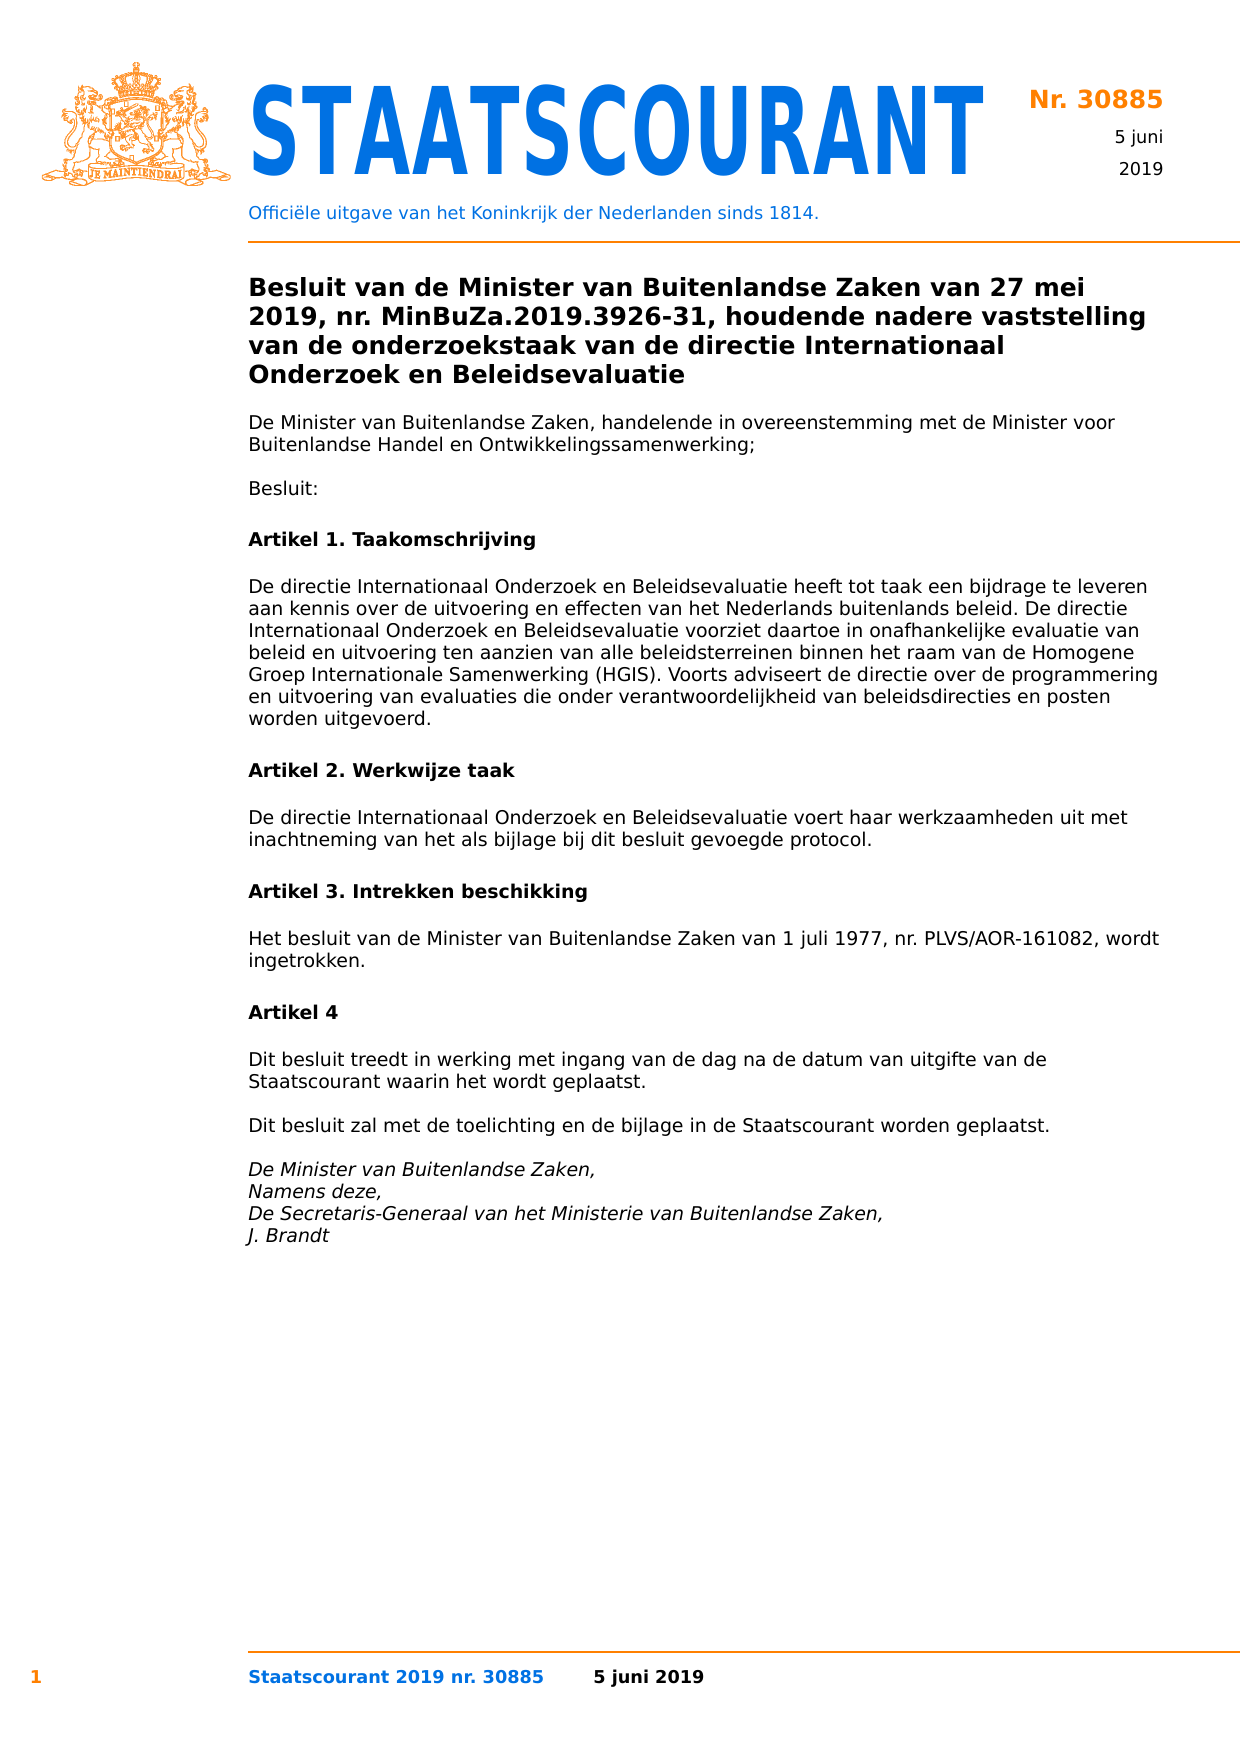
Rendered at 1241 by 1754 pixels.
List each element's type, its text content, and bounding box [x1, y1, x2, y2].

table_header STAATSCOURANT [248, 62, 998, 203]
table_header [25, 62, 248, 241]
table_header Nr. 30885 [998, 62, 1240, 121]
text Besluit: [248, 477, 1163, 499]
table_cell 5 juni [998, 121, 1240, 153]
subtitle Artikel 1. Taakomschrijving [248, 529, 1163, 551]
table_cell 2019 [998, 153, 1240, 203]
text De directie Internationaal Onderzoek en Beleidsevaluatie heeft tot taak een bijdrage te leveren aan kennis over de uitvoering en effecten van het Nederlands buitenlands beleid. De directie Internationaal Onderzoek en Beleidsevaluatie voorziet daartoe in onafhankelijke evaluatie van beleid en uitvoering ten aanzien van alle beleidsterreinen binnen het raam van de Homogene Groep Internationale Samenwerking (HGIS). Voorts adviseert de directie over de programmering en uitvoering van evaluaties die onder verantwoordelijkheid van beleidsdirecties en posten worden uitgevoerd. [248, 576, 1163, 730]
text De Minister van Buitenlandse Zaken, Namens deze, De Secretaris-Generaal van het Ministerie van Buitenlandse Zaken, J. Brandt [248, 1159, 1163, 1247]
table_cell Officiële uitgave van het Koninkrijk der Nederlanden sinds 1814. [248, 203, 1240, 241]
subtitle Artikel 3. Intrekken beschikking [248, 881, 1163, 903]
picture [41, 62, 231, 186]
text Het besluit van de Minister van Buitenlandse Zaken van 1 juli 1977, nr. PLVS/AOR-161082, wordt ingetrokken. [248, 928, 1163, 972]
text Dit besluit treedt in werking met ingang van de dag na de datum van uitgifte van de Staatscourant waarin het wordt geplaatst. [248, 1049, 1163, 1093]
text De Minister van Buitenlandse Zaken, handelende in overeenstemming met de Minister voor Buitenlandse Handel en Ontwikkelingssamenwerking; [248, 412, 1163, 456]
subtitle Artikel 2. Werkwijze taak [248, 760, 1163, 782]
subtitle Artikel 4 [248, 1002, 1163, 1024]
text Dit besluit zal met de toelichting en de bijlage in de Staatscourant worden geplaatst. [248, 1115, 1163, 1137]
text De directie Internationaal Onderzoek en Beleidsevaluatie voert haar werkzaamheden uit met inachtneming van het als bijlage bij dit besluit gevoegde protocol. [248, 807, 1163, 851]
subtitle Besluit van de Minister van Buitenlandse Zaken van 27 mei 2019, nr. MinBuZa.2019.3926-31, houdende nadere vaststelling van de onderzoekstaak van de directie Internationaal Onderzoek en Beleidsevaluatie [248, 273, 1163, 390]
